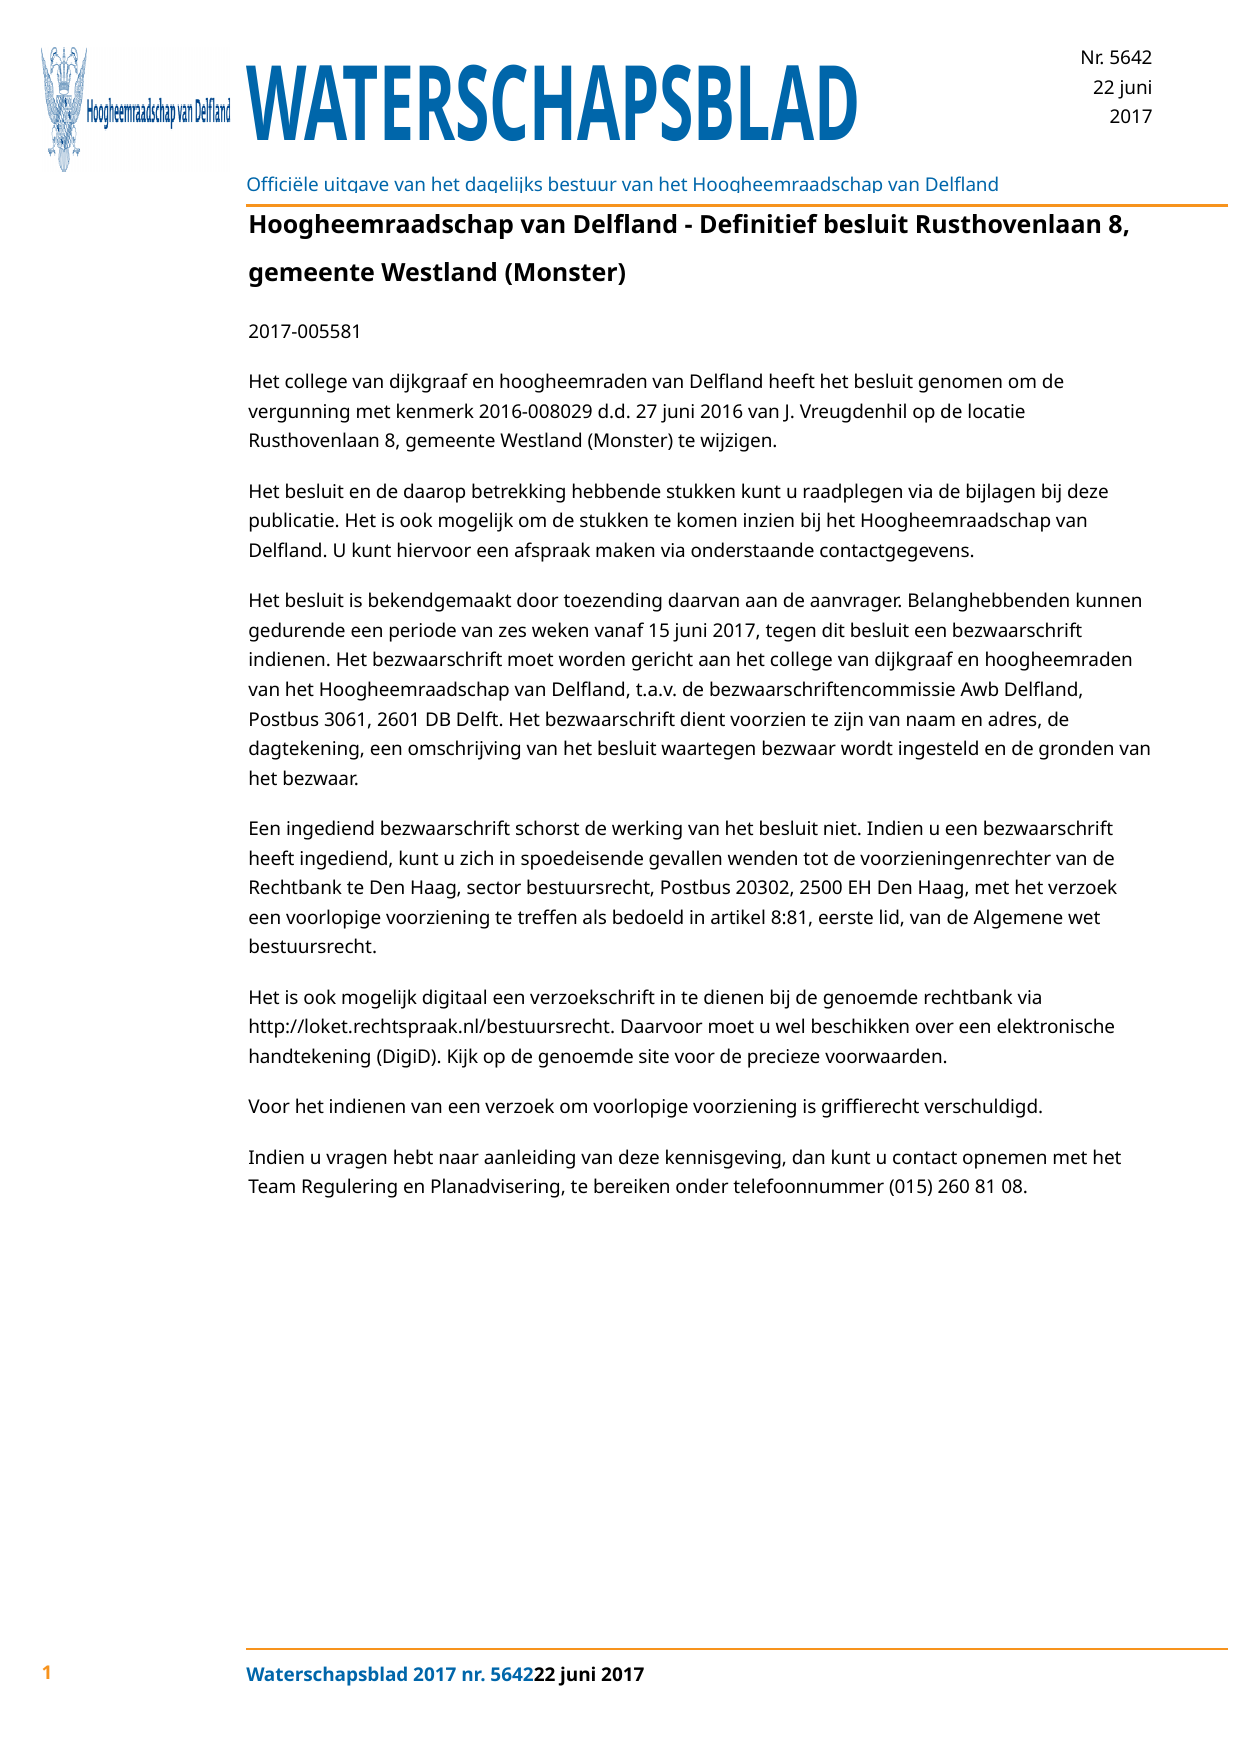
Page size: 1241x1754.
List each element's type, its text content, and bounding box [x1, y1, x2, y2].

text Het college van dijkgraaf en hoogheemraden van Delfland heeft het besluit genomen om de vergunning met kenmerk 2016-008029 d.d. 27 juni 2016 van J. Vreugdenhil op de locatie Rusthovenlaan 8, gemeente Westland (Monster) te wijzigen. [248, 368, 1152, 453]
text Het besluit is bekendgemaakt door toezending daarvan aan de aanvrager. Belanghebbenden kunnen gedurende een periode van zes weken vanaf 15 juni 2017, tegen dit besluit een bezwaarschrift indienen. Het bezwaarschrift moet worden gericht aan het college van dijkgraaf en hoogheemraden van het Hoogheemraadschap van Delfland, t.a.v. de bezwaarschriftencommissie Awb Delfland, Postbus 3061, 2601 DB Delft. Het bezwaarschrift dient voorzien te zijn van naam en adres, de dagtekening, een omschrijving van het besluit waartegen bezwaar wordt ingesteld en de gronden van het bezwaar. [248, 587, 1152, 791]
text 2017-005581 [248, 318, 1152, 344]
text Voor het indienen van een verzoek om voorlopige voorziening is griffierecht verschuldigd. [248, 1094, 1152, 1119]
text Het is ook mogelijk digitaal een verzoekschrift in te dienen bij de genoemde rechtbank via http://loket.rechtspraak.nl/bestuursrecht. Daarvoor moet u wel beschikken over een elektronische handtekening (DigiD). Kijk op de genoemde site voor de precieze voorwaarden. [248, 984, 1152, 1069]
text Indien u vragen hebt naar aanleiding van deze kennisgeving, dan kunt u contact opnemen met het Team Regulering en Planadvisering, te bereiken onder telefoonnummer (015) 260 81 08. [248, 1144, 1152, 1199]
text Het besluit en de daarop betrekking hebbende stukken kunt u raadplegen via de bijlagen bij deze publicatie. Het is ook mogelijk om de stukken te komen inzien bij het Hoogheemraadschap van Delfland. U kunt hiervoor een afspraak maken via onderstaande contactgegevens. [248, 478, 1152, 563]
picture [41, 47, 231, 172]
text Hoogheemraadschap van Delfland - Definitief besluit Rusthovenlaan 8, gemeente Westland (Monster) [248, 207, 1152, 288]
text Een ingediend bezwaarschrift schorst de werking van het besluit niet. Indien u een bezwaarschrift heeft ingediend, kunt u zich in spoedeisende gevallen wenden tot de voorzieningenrechter van de Rechtbank te Den Haag, sector bestuursrecht, Postbus 20302, 2500 EH Den Haag, met het verzoek een voorlopige voorziening te treffen als bedoeld in artikel 8:81, eerste lid, van de Algemene wet bestuursrecht. [248, 815, 1152, 959]
